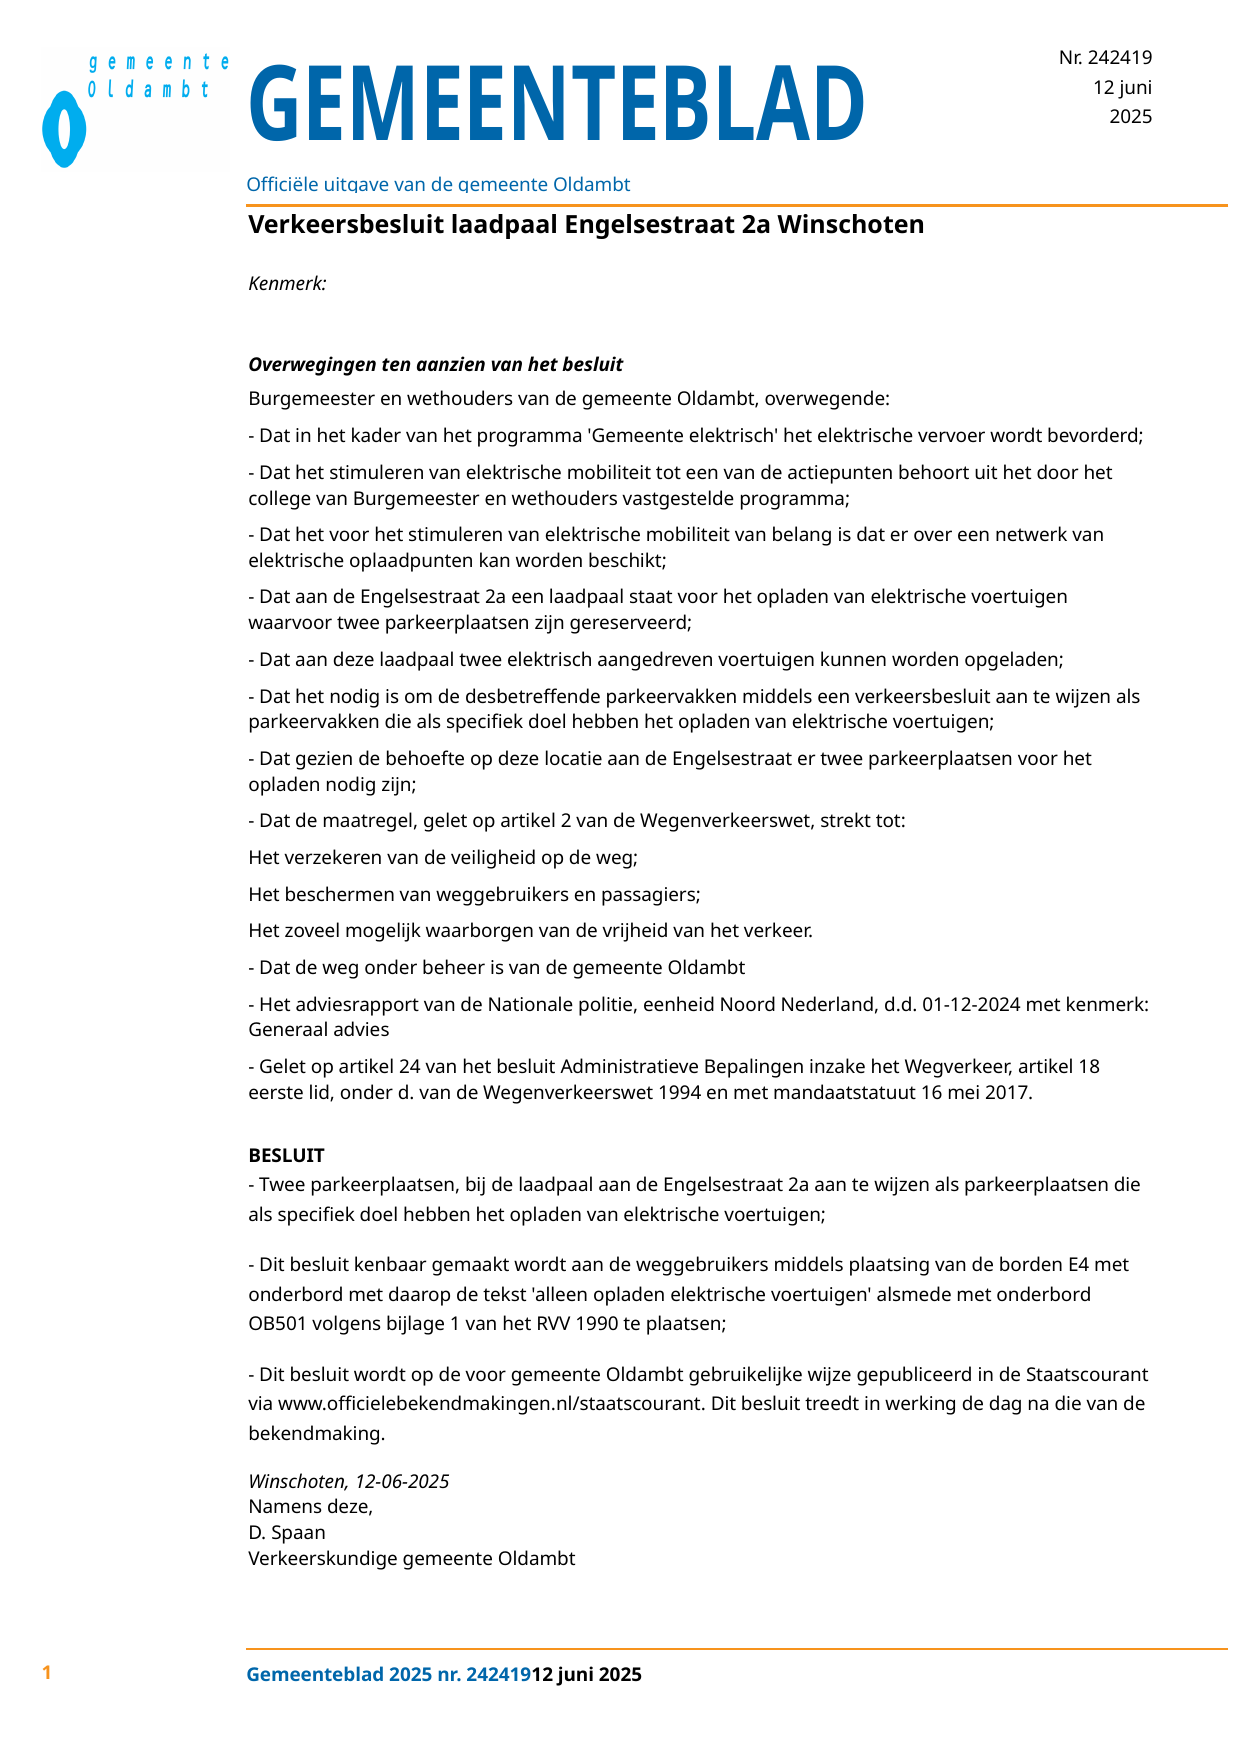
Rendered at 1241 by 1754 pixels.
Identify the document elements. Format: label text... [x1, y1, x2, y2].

text Verkeerskundige gemeente Oldambt [248, 1545, 1152, 1571]
picture [41, 47, 231, 172]
text - Dat het stimuleren van elektrische mobiliteit tot een van de actiepunten behoort uit het door het college van Burgemeester en wethouders vastgestelde programma; [248, 459, 1152, 510]
text - Twee parkeerplaatsen, bij de laadpaal aan de Engelsestraat 2a aan te wijzen als parkeerplaatsen die als specifiek doel hebben het opladen van elektrische voertuigen; [248, 1171, 1152, 1227]
text - Dat het nodig is om de desbetreffende parkeervakken middels een verkeersbesluit aan te wijzen als parkeervakken die als specifiek doel hebben het opladen van elektrische voertuigen; [248, 683, 1152, 734]
text D. Spaan [248, 1519, 1152, 1545]
text Het zoveel mogelijk waarborgen van de vrijheid van het verkeer. [248, 918, 1152, 943]
text Het verzekeren van de veiligheid op de weg; [248, 844, 1152, 870]
text - Dat in het kader van het programma 'Gemeente elektrisch' het elektrische vervoer wordt bevorderd; [248, 422, 1152, 448]
text - Dat de weg onder beheer is van de gemeente Oldambt [248, 954, 1152, 980]
text - Het adviesrapport van de Nationale politie, eenheid Noord Nederland, d.d. 01-12-2024 met kenmerk: Generaal advies [248, 991, 1152, 1042]
text - Gelet op artikel 24 van het besluit Administratieve Bepalingen inzake het Wegverkeer, artikel 18 eerste lid, onder d. van de Wegenverkeerswet 1994 en met mandaatstatuut 16 mei 2017. [248, 1053, 1152, 1105]
text Namens deze, [248, 1494, 1152, 1519]
text Kenmerk: [248, 270, 1152, 296]
text Burgemeester en wethouders van de gemeente Oldambt, overwegende: [248, 386, 1152, 411]
text - Dit besluit kenbaar gemaakt wordt aan de weggebruikers middels plaatsing van de borden E4 met onderbord met daarop de tekst 'alleen opladen elektrische voertuigen' alsmede met onderbord OB501 volgens bijlage 1 van het RVV 1990 te plaatsen; [248, 1251, 1152, 1336]
text BESLUIT [248, 1142, 1152, 1167]
text - Dat aan deze laadpaal twee elektrisch aangedreven voertuigen kunnen worden opgeladen; [248, 646, 1152, 672]
text - Dit besluit wordt op de voor gemeente Oldambt gebruikelijke wijze gepubliceerd in de Staatscourant via www.officielebekendmakingen.nl/staatscourant. Dit besluit treedt in werking de dag na die van de bekendmaking. [248, 1361, 1152, 1446]
text Het beschermen van weggebruikers en passagiers; [248, 881, 1152, 907]
text Verkeersbesluit laadpaal Engelsestraat 2a Winschoten [248, 207, 1152, 241]
text - Dat aan de Engelsestraat 2a een laadpaal staat voor het opladen van elektrische voertuigen waarvoor twee parkeerplaatsen zijn gereserveerd; [248, 584, 1152, 635]
text Overwegingen ten aanzien van het besluit [248, 352, 1152, 377]
text - Dat gezien de behoefte op deze locatie aan de Engelsestraat er twee parkeerplaatsen voor het opladen nodig zijn; [248, 745, 1152, 797]
text - Dat het voor het stimuleren van elektrische mobiliteit van belang is dat er over een netwerk van elektrische oplaadpunten kan worden beschikt; [248, 521, 1152, 573]
text Winschoten, 12-06-2025 [248, 1468, 1152, 1494]
text - Dat de maatregel, gelet op artikel 2 van de Wegenverkeerswet, strekt tot: [248, 808, 1152, 833]
